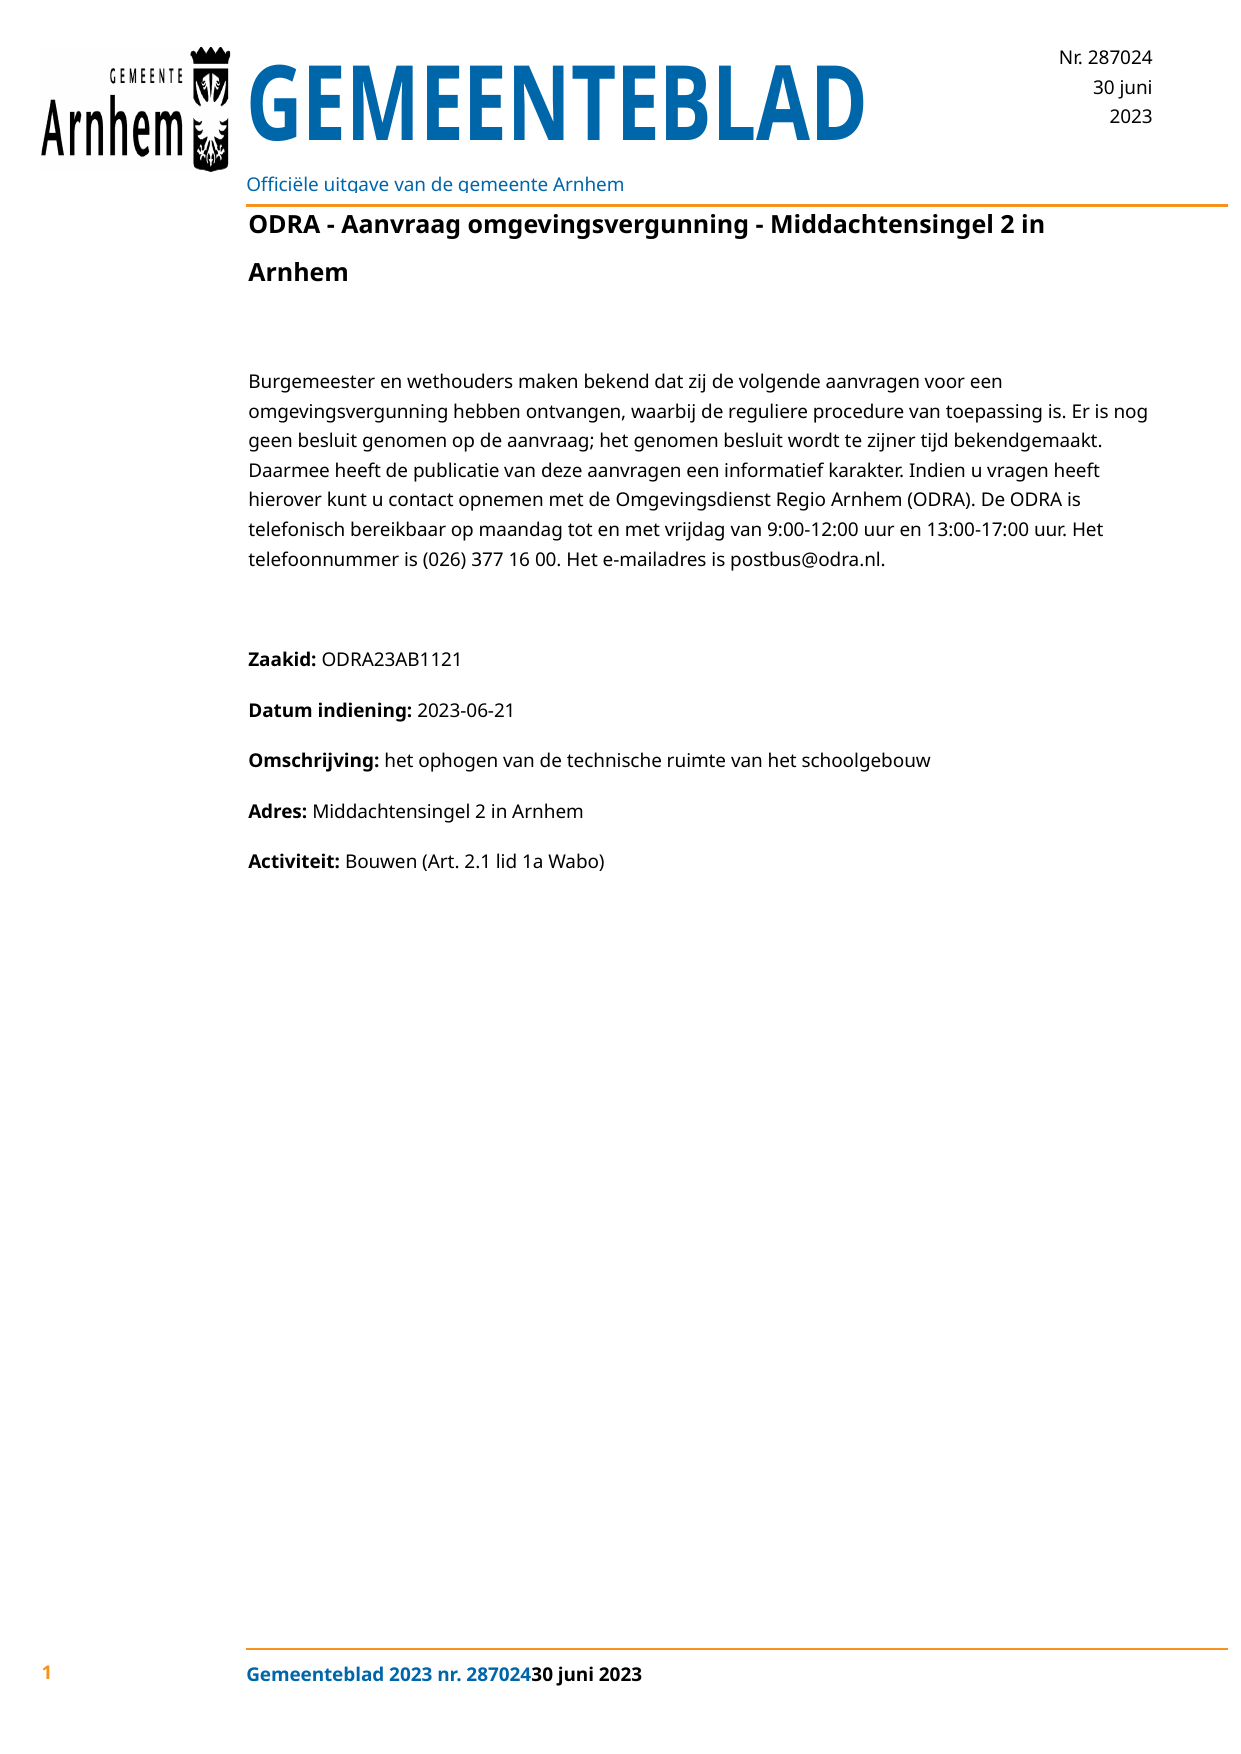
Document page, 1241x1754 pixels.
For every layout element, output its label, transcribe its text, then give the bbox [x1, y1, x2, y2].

text Datum indiening: 2023-06-21 [248, 697, 1152, 723]
text Activiteit: Bouwen (Art. 2.1 lid 1a Wabo) [248, 848, 1152, 874]
text Adres: Middachtensingel 2 in Arnhem [248, 798, 1152, 824]
text Omschrijving: het ophogen van de technische ruimte van het schoolgebouw [248, 747, 1152, 773]
picture [41, 47, 231, 172]
text ODRA - Aanvraag omgevingsvergunning - Middachtensingel 2 in Arnhem [248, 207, 1152, 288]
text Zaakid: ODRA23AB1121 [248, 647, 1152, 672]
text Burgemeester en wethouders maken bekend dat zij de volgende aanvragen voor een omgevingsvergunning hebben ontvangen, waarbij de reguliere procedure van toepassing is. Er is nog geen besluit genomen op de aanvraag; het genomen besluit wordt te zijner tijd bekendgemaakt. Daarmee heeft de publicatie van deze aanvragen een informatief karakter. Indien u vragen heeft hierover kunt u contact opnemen met de Omgevingsdienst Regio Arnhem (ODRA). De ODRA is telefonisch bereikbaar op maandag tot en met vrijdag van 9:00-12:00 uur en 13:00-17:00 uur. Het telefoonnummer is (026) 377 16 00. Het e-mailadres is postbus@odra.nl. [248, 368, 1152, 572]
